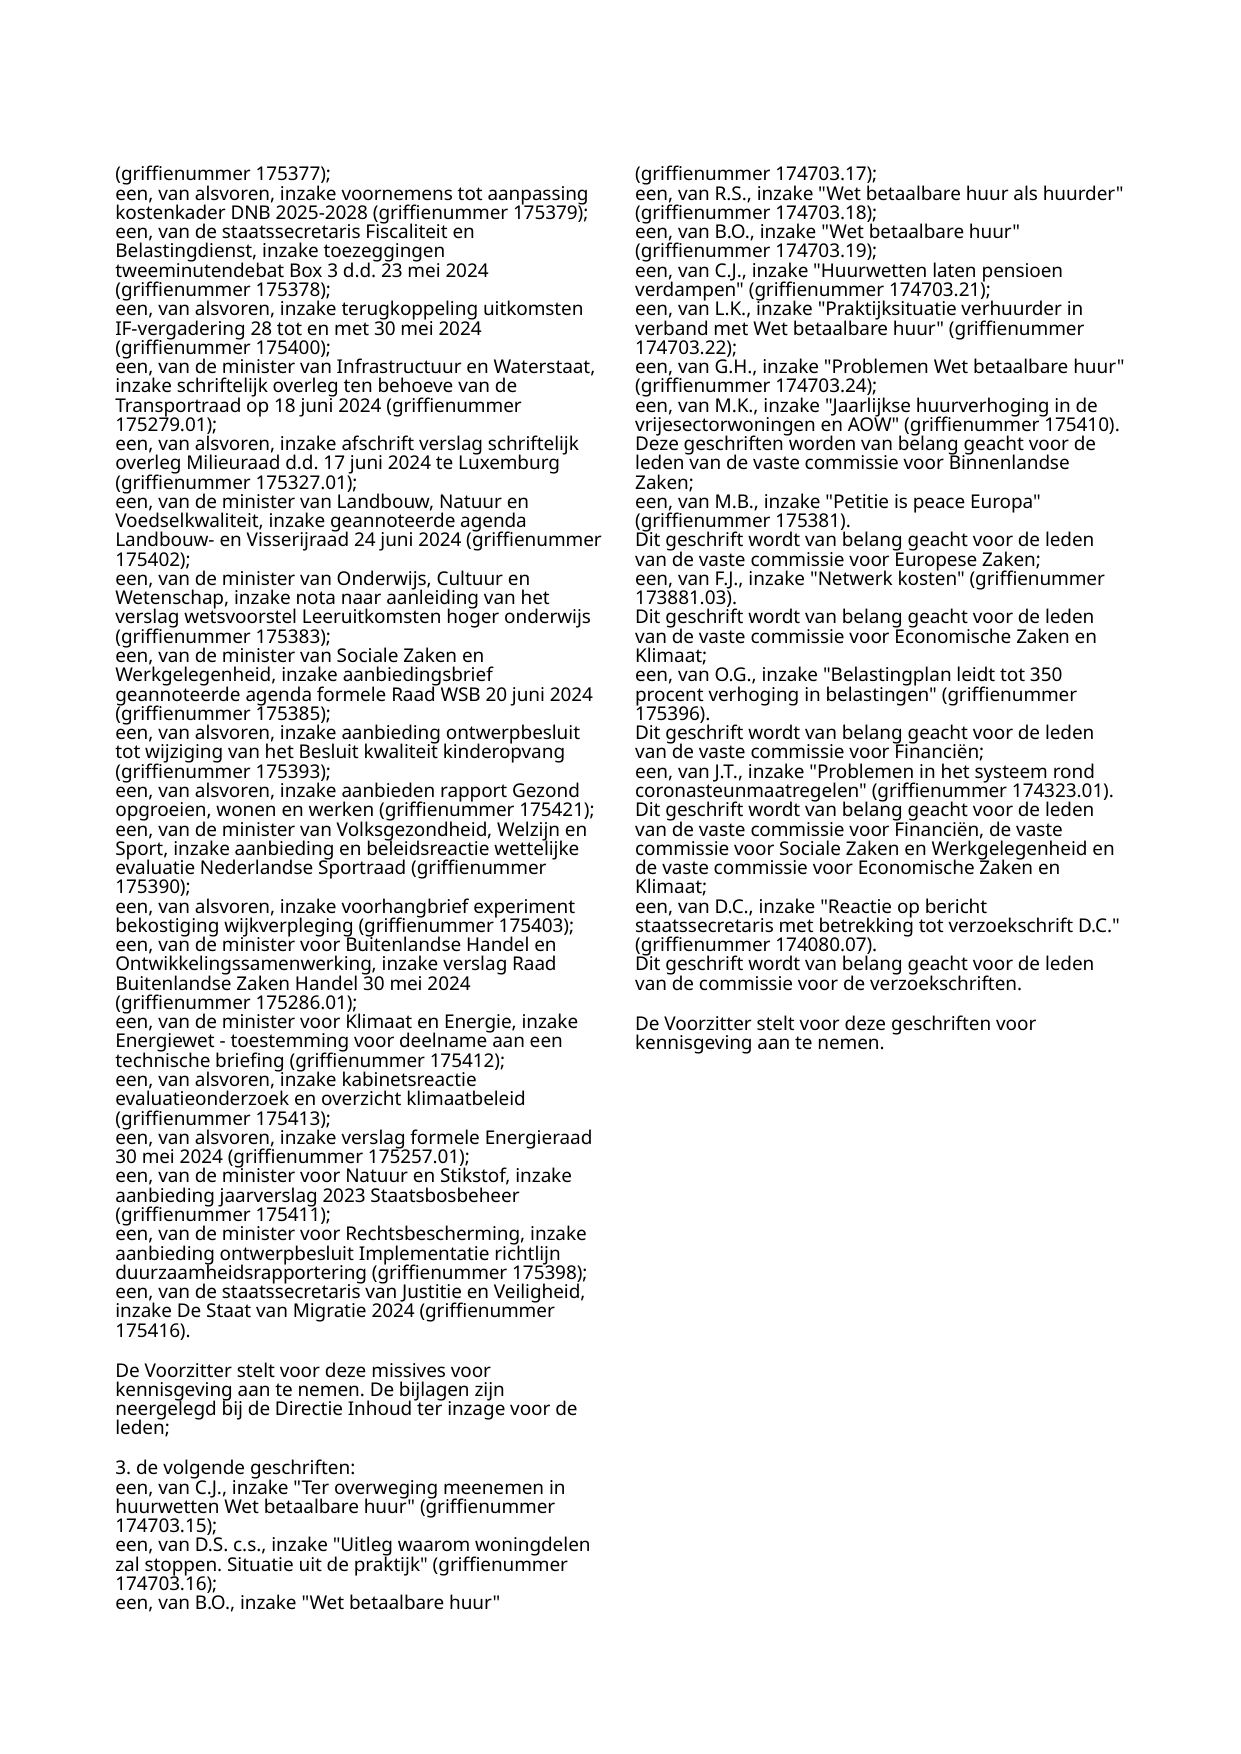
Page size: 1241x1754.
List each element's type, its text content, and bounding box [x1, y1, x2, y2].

text een, van alsvoren, inzake kabinetsreactie evaluatieonderzoek en overzicht klimaatbeleid (griffienummer 175413); [115, 1071, 605, 1129]
text Dit geschrift wordt van belang geacht voor de leden van de vaste commissie voor Financiën, de vaste commissie voor Sociale Zaken en Werkgelegenheid en de vaste commissie voor Economische Zaken en Klimaat; [635, 801, 1125, 898]
text een, van J.T., inzake "Problemen in het systeem rond coronasteunmaatregelen" (griffienummer 174323.01). [635, 763, 1125, 801]
text een, van R.S., inzake "Wet betaalbare huur als huurder" (griffienummer 174703.18); [635, 184, 1125, 223]
text Deze geschriften worden van belang geacht voor de leden van de vaste commissie voor Binnenlandse Zaken; [635, 435, 1125, 493]
text Dit geschrift wordt van belang geacht voor de leden van de commissie voor de verzoekschriften. [635, 955, 1125, 994]
text (griffienummer 174703.17); [635, 165, 1125, 184]
text een, van alsvoren, inzake verslag formele Energieraad 30 mei 2024 (griffienummer 175257.01); [115, 1129, 605, 1167]
text een, van de minister van Sociale Zaken en Werkgelegenheid, inzake aanbiedingsbrief geannoteerde agenda formele Raad WSB 20 juni 2024 (griffienummer 175385); [115, 647, 605, 724]
text een, van C.J., inzake "Ter overweging meenemen in huurwetten Wet betaalbare huur" (griffienummer 174703.15); [115, 1479, 605, 1536]
text een, van C.J., inzake "Huurwetten laten pensioen verdampen" (griffienummer 174703.21); [635, 262, 1125, 300]
text De Voorzitter stelt voor deze missives voor kennisgeving aan te nemen. De bijlagen zijn neergelegd bij de Directie Inhoud ter inzage voor de leden; [115, 1362, 605, 1439]
text een, van alsvoren, inzake terugkoppeling uitkomsten IF-vergadering 28 tot en met 30 mei 2024 (griffienummer 175400); [115, 300, 605, 358]
text een, van de minister van Landbouw, Natuur en Voedselkwaliteit, inzake geannoteerde agenda Landbouw- en Visserijraad 24 juni 2024 (griffienummer 175402); [115, 493, 605, 570]
text een, van alsvoren, inzake aanbieden rapport Gezond opgroeien, wonen en werken (griffienummer 175421); [115, 782, 605, 821]
text een, van D.C., inzake "Reactie op bericht staatssecretaris met betrekking tot verzoekschrift D.C." (griffienummer 174080.07). [635, 898, 1125, 955]
text een, van alsvoren, inzake voorhangbrief experiment bekostiging wijkverpleging (griffienummer 175403); [115, 898, 605, 936]
text 3. de volgende geschriften: [115, 1459, 605, 1479]
text een, van D.S. c.s., inzake "Uitleg waarom woningdelen zal stoppen. Situatie uit de praktijk" (griffienummer 174703.16); [115, 1536, 605, 1594]
text een, van alsvoren, inzake voornemens tot aanpassing kostenkader DNB 2025-2028 (griffienummer 175379); [115, 184, 605, 223]
text een, van B.O., inzake "Wet betaalbare huur" (griffienummer 174703.19); [635, 223, 1125, 262]
text een, van de minister voor Rechtsbescherming, inzake aanbieding ontwerpbesluit Implementatie richtlijn duurzaamheidsrapportering (griffienummer 175398); [115, 1225, 605, 1283]
text Dit geschrift wordt van belang geacht voor de leden van de vaste commissie voor Financiën; [635, 724, 1125, 763]
text een, van M.B., inzake "Petitie is peace Europa" (griffienummer 175381). [635, 493, 1125, 531]
text een, van O.G., inzake "Belastingplan leidt tot 350 procent verhoging in belastingen" (griffienummer 175396). [635, 666, 1125, 724]
text een, van M.K., inzake "Jaarlijkse huurverhoging in de vrijesectorwoningen en AOW" (griffienummer 175410). [635, 397, 1125, 435]
text een, van de minister voor Klimaat en Energie, inzake Energiewet - toestemming voor deelname aan een technische briefing (griffienummer 175412); [115, 1013, 605, 1071]
text een, van de minister van Onderwijs, Cultuur en Wetenschap, inzake nota naar aanleiding van het verslag wetsvoorstel Leeruitkomsten hoger onderwijs (griffienummer 175383); [115, 570, 605, 647]
text een, van de minister van Volksgezondheid, Welzijn en Sport, inzake aanbieding en beleidsreactie wettelijke evaluatie Nederlandse Sportraad (griffienummer 175390); [115, 821, 605, 898]
text De Voorzitter stelt voor deze geschriften voor kennisgeving aan te nemen. [635, 1015, 1125, 1053]
text een, van de minister voor Natuur en Stikstof, inzake aanbieding jaarverslag 2023 Staatsbosbeheer (griffienummer 175411); [115, 1167, 605, 1225]
text een, van G.H., inzake "Problemen Wet betaalbare huur" (griffienummer 174703.24); [635, 358, 1125, 397]
text een, van alsvoren, inzake afschrift verslag schriftelijk overleg Milieuraad d.d. 17 juni 2024 te Luxemburg (griffienummer 175327.01); [115, 435, 605, 493]
text Dit geschrift wordt van belang geacht voor de leden van de vaste commissie voor Economische Zaken en Klimaat; [635, 608, 1125, 666]
text een, van de staatssecretaris Fiscaliteit en Belastingdienst, inzake toezeggingen tweeminutendebat Box 3 d.d. 23 mei 2024 (griffienummer 175378); [115, 223, 605, 300]
text een, van B.O., inzake "Wet betaalbare huur" [115, 1594, 605, 1613]
text een, van L.K., inzake "Praktijksituatie verhuurder in verband met Wet betaalbare huur" (griffienummer 174703.22); [635, 300, 1125, 358]
text een, van F.J., inzake "Netwerk kosten" (griffienummer 173881.03). [635, 570, 1125, 608]
text een, van de staatssecretaris van Justitie en Veiligheid, inzake De Staat van Migratie 2024 (griffienummer 175416). [115, 1283, 605, 1341]
text Dit geschrift wordt van belang geacht voor de leden van de vaste commissie voor Europese Zaken; [635, 531, 1125, 570]
text een, van de minister van Infrastructuur en Waterstaat, inzake schriftelijk overleg ten behoeve van de Transportraad op 18 juni 2024 (griffienummer 175279.01); [115, 358, 605, 435]
text een, van de minister voor Buitenlandse Handel en Ontwikkelingssamenwerking, inzake verslag Raad Buitenlandse Zaken Handel 30 mei 2024 (griffienummer 175286.01); [115, 936, 605, 1013]
text (griffienummer 175377); [115, 165, 605, 184]
text een, van alsvoren, inzake aanbieding ontwerpbesluit tot wijziging van het Besluit kwaliteit kinderopvang (griffienummer 175393); [115, 724, 605, 782]
